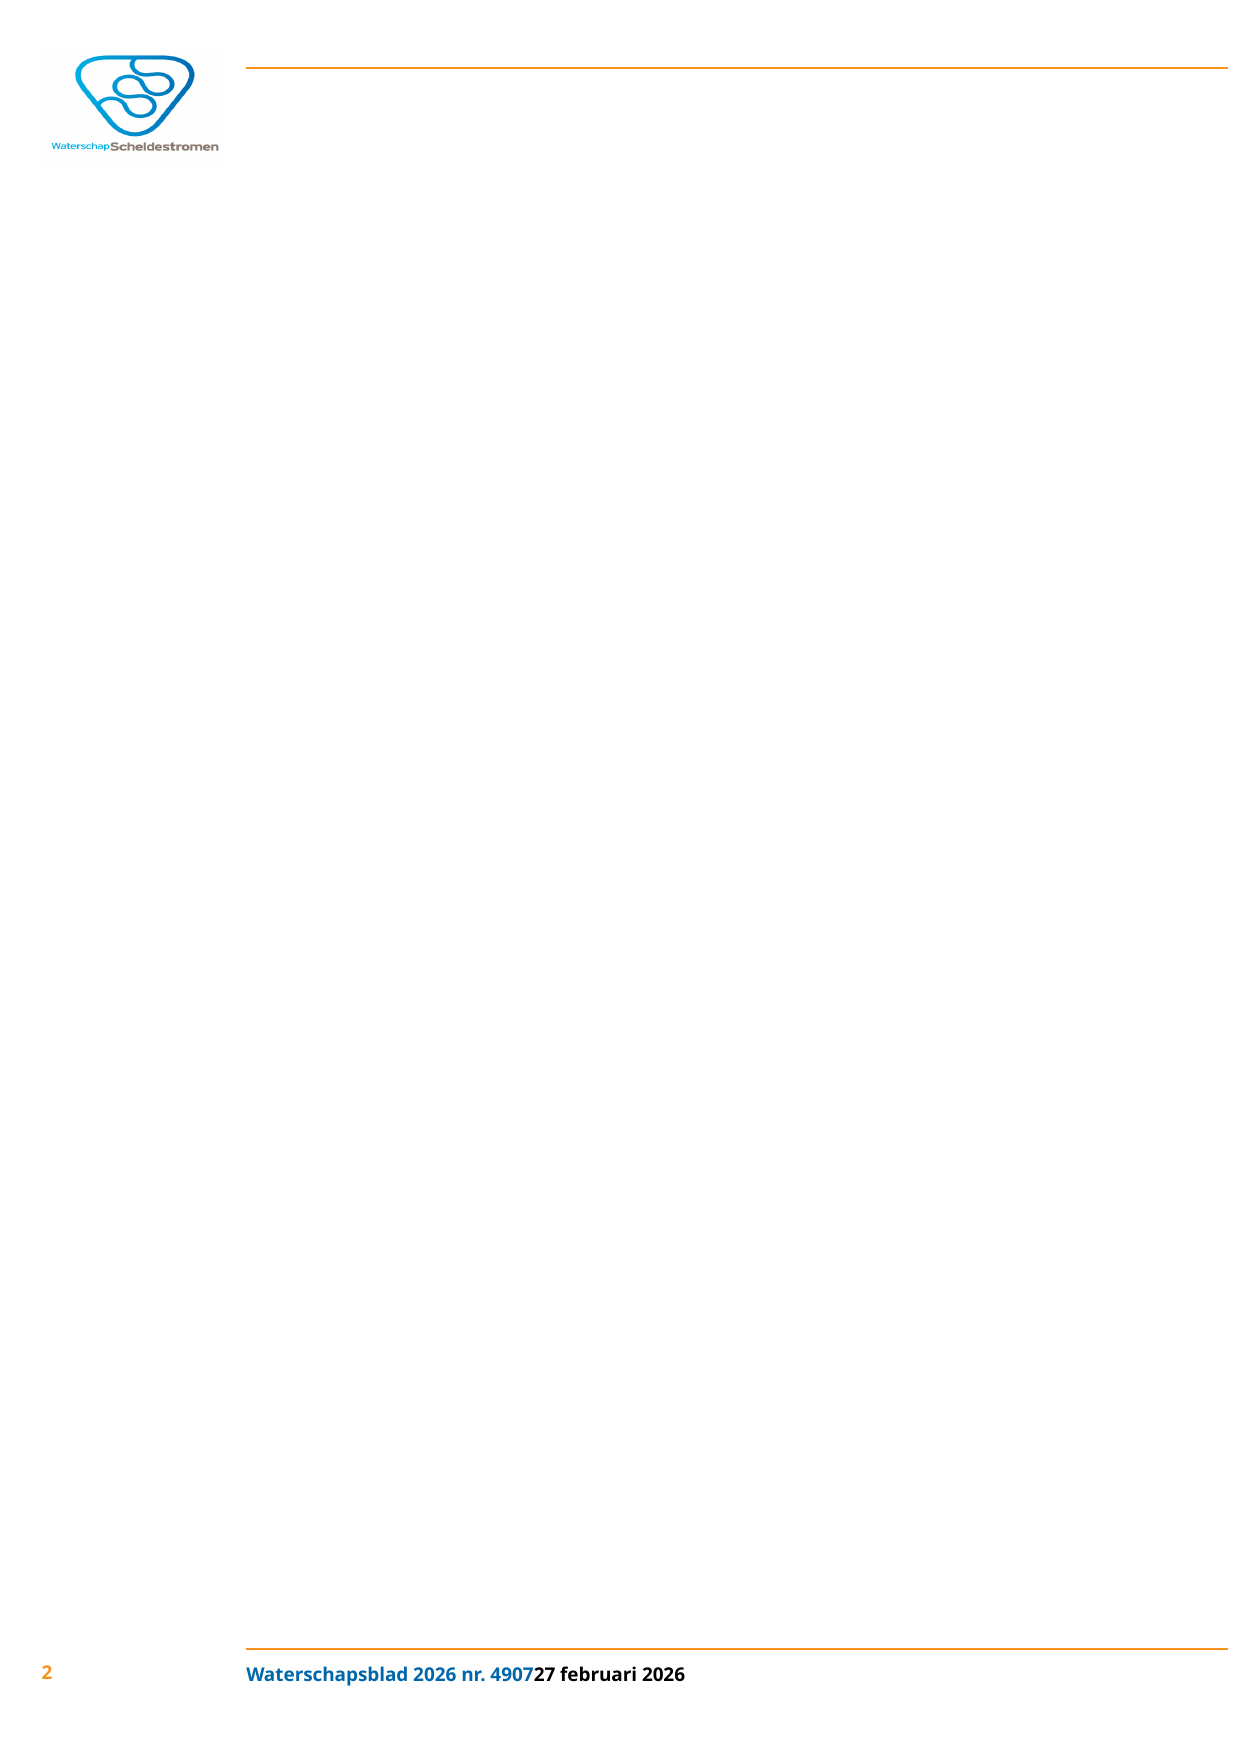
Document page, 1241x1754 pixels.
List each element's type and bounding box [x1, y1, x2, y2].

picture [41, 47, 231, 172]
